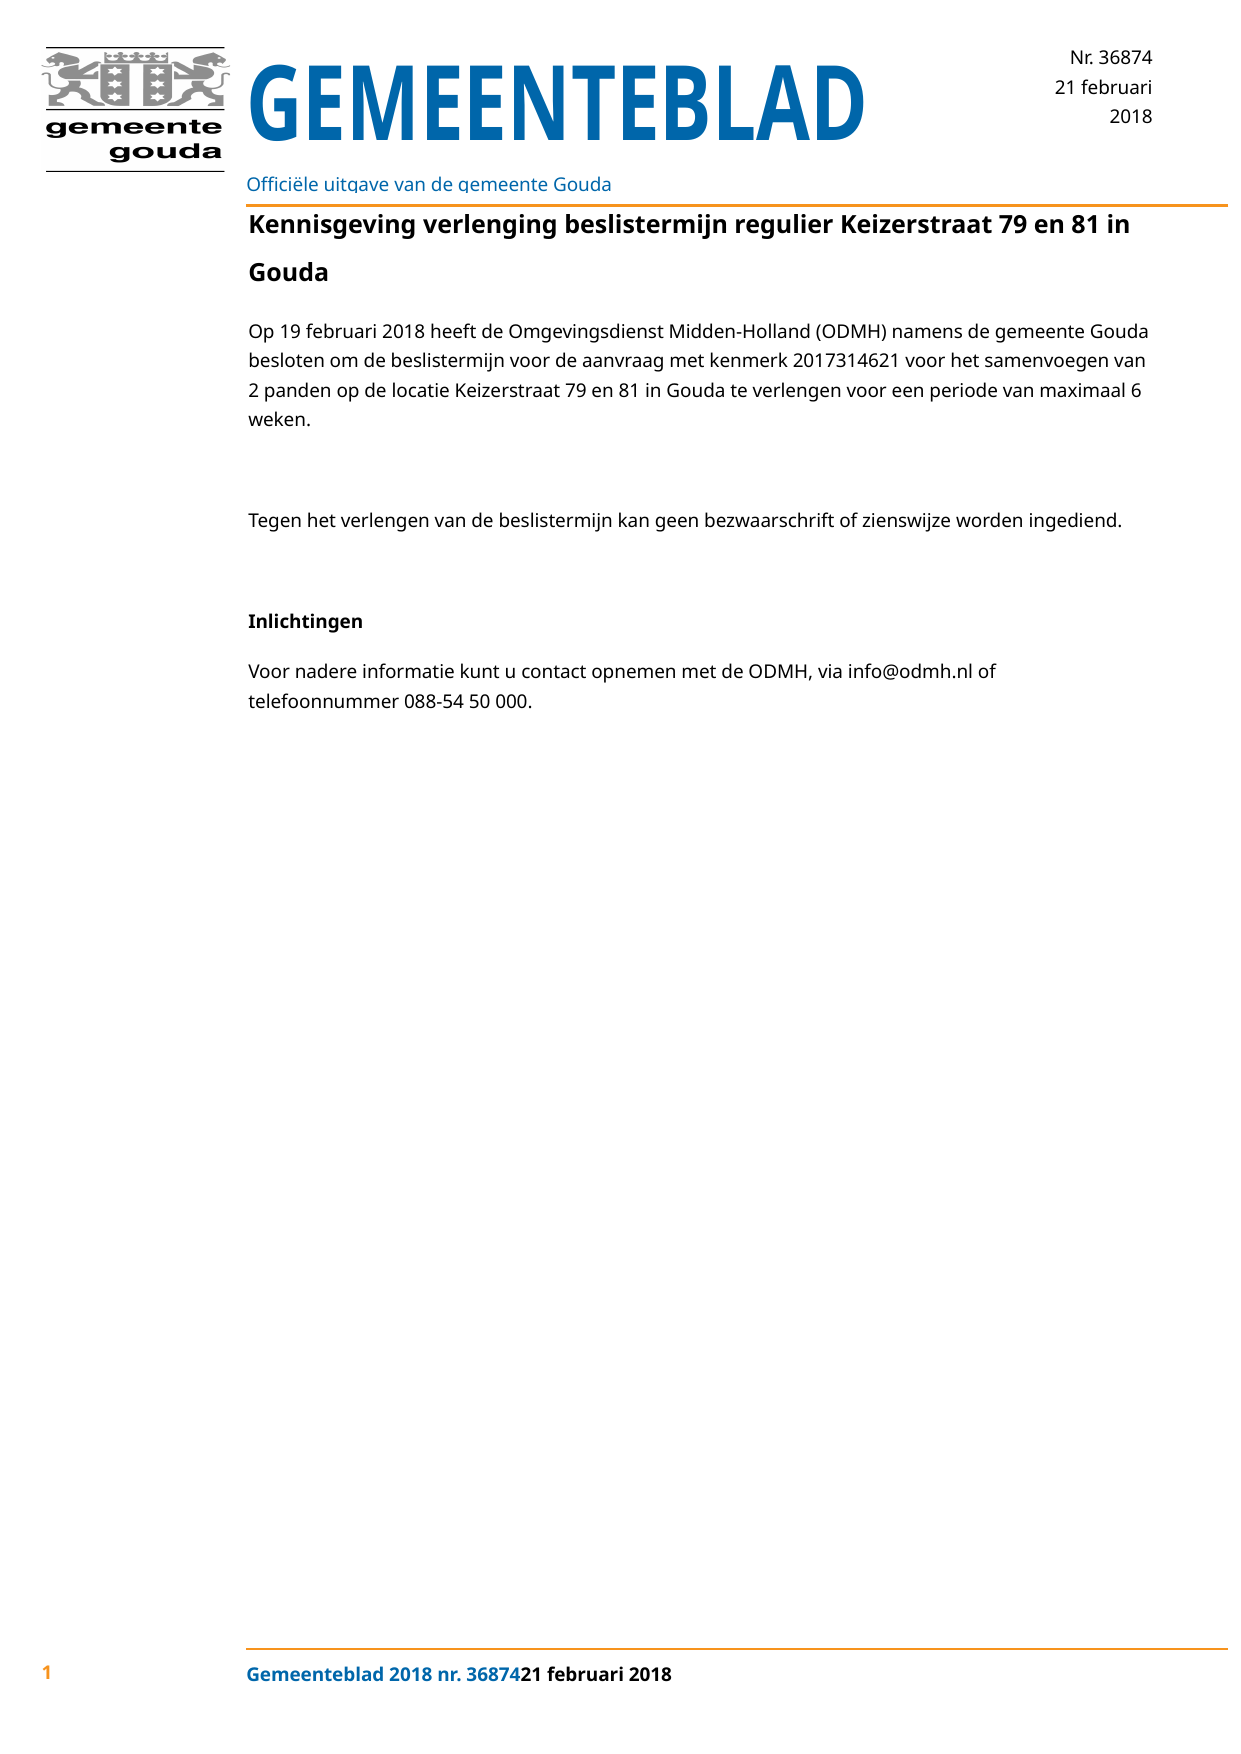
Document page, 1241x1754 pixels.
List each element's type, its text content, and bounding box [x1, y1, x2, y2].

text Voor nadere informatie kunt u contact opnemen met de ODMH, via info@odmh.nl of telefoonnummer 088-54 50 000. [248, 659, 1152, 714]
text Inlichtingen [248, 608, 1152, 634]
text Tegen het verlengen van de beslistermijn kan geen bezwaarschrift of zienswijze worden ingediend. [248, 507, 1152, 533]
text Kennisgeving verlenging beslistermijn regulier Keizerstraat 79 en 81 in Gouda [248, 207, 1152, 288]
picture [41, 47, 231, 172]
text Op 19 februari 2018 heeft de Omgevingsdienst Midden-Holland (ODMH) namens de gemeente Gouda besloten om de beslistermijn voor de aanvraag met kenmerk 2017314621 voor het samenvoegen van 2 panden op de locatie Keizerstraat 79 en 81 in Gouda te verlengen voor een periode van maximaal 6 weken. [248, 318, 1152, 432]
